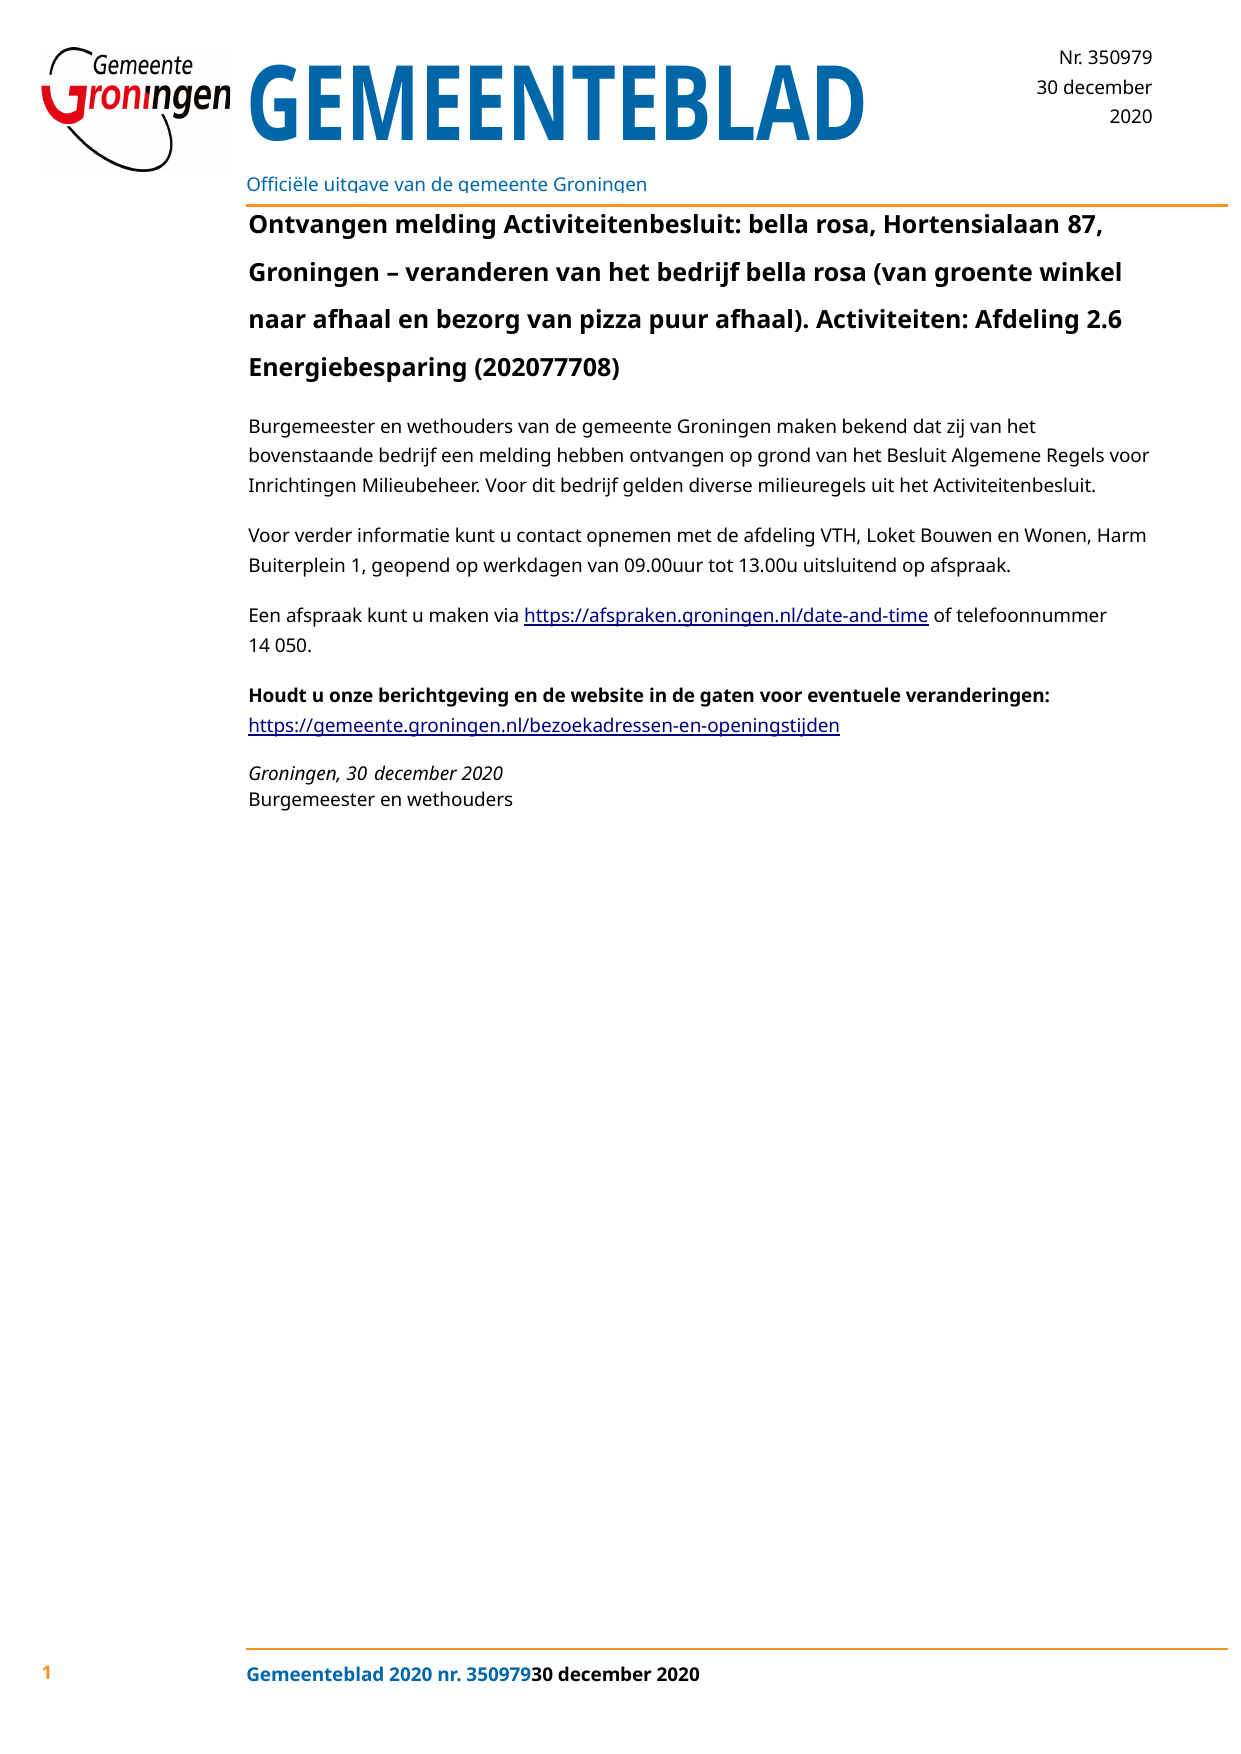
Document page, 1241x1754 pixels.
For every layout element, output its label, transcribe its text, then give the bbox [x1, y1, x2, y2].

text Houdt u onze berichtgeving en de website in de gaten voor eventuele veranderingen: https://gemeente.groningen.nl/bezoekadressen-en-openingstijden [248, 683, 1152, 738]
text Voor verder informatie kunt u contact opnemen met de afdeling VTH, Loket Bouwen en Wonen, Harm Buiterplein 1, geopend op werkdagen van 09.00uur tot 13.00u uitsluitend op afspraak. [248, 523, 1152, 578]
text Burgemeester en wethouders [248, 786, 1152, 812]
text Groningen, 30 december 2020 [248, 760, 1152, 786]
picture [41, 47, 231, 172]
text Ontvangen melding Activiteitenbesluit: bella rosa, Hortensialaan 87, Groningen – veranderen van het bedrijf bella rosa (van groente winkel naar afhaal en bezorg van pizza puur afhaal). Activiteiten: Afdeling 2.6 Energiebesparing (202077708) [248, 207, 1152, 384]
text Burgemeester en wethouders van de gemeente Groningen maken bekend dat zij van het bovenstaande bedrijf een melding hebben ontvangen op grond van het Besluit Algemene Regels voor Inrichtingen Milieubeheer. Voor dit bedrijf gelden diverse milieuregels uit het Activiteitenbesluit. [248, 413, 1152, 498]
text Een afspraak kunt u maken via https://afspraken.groningen.nl/date-and-time of telefoonnummer 14 050. [248, 603, 1152, 658]
